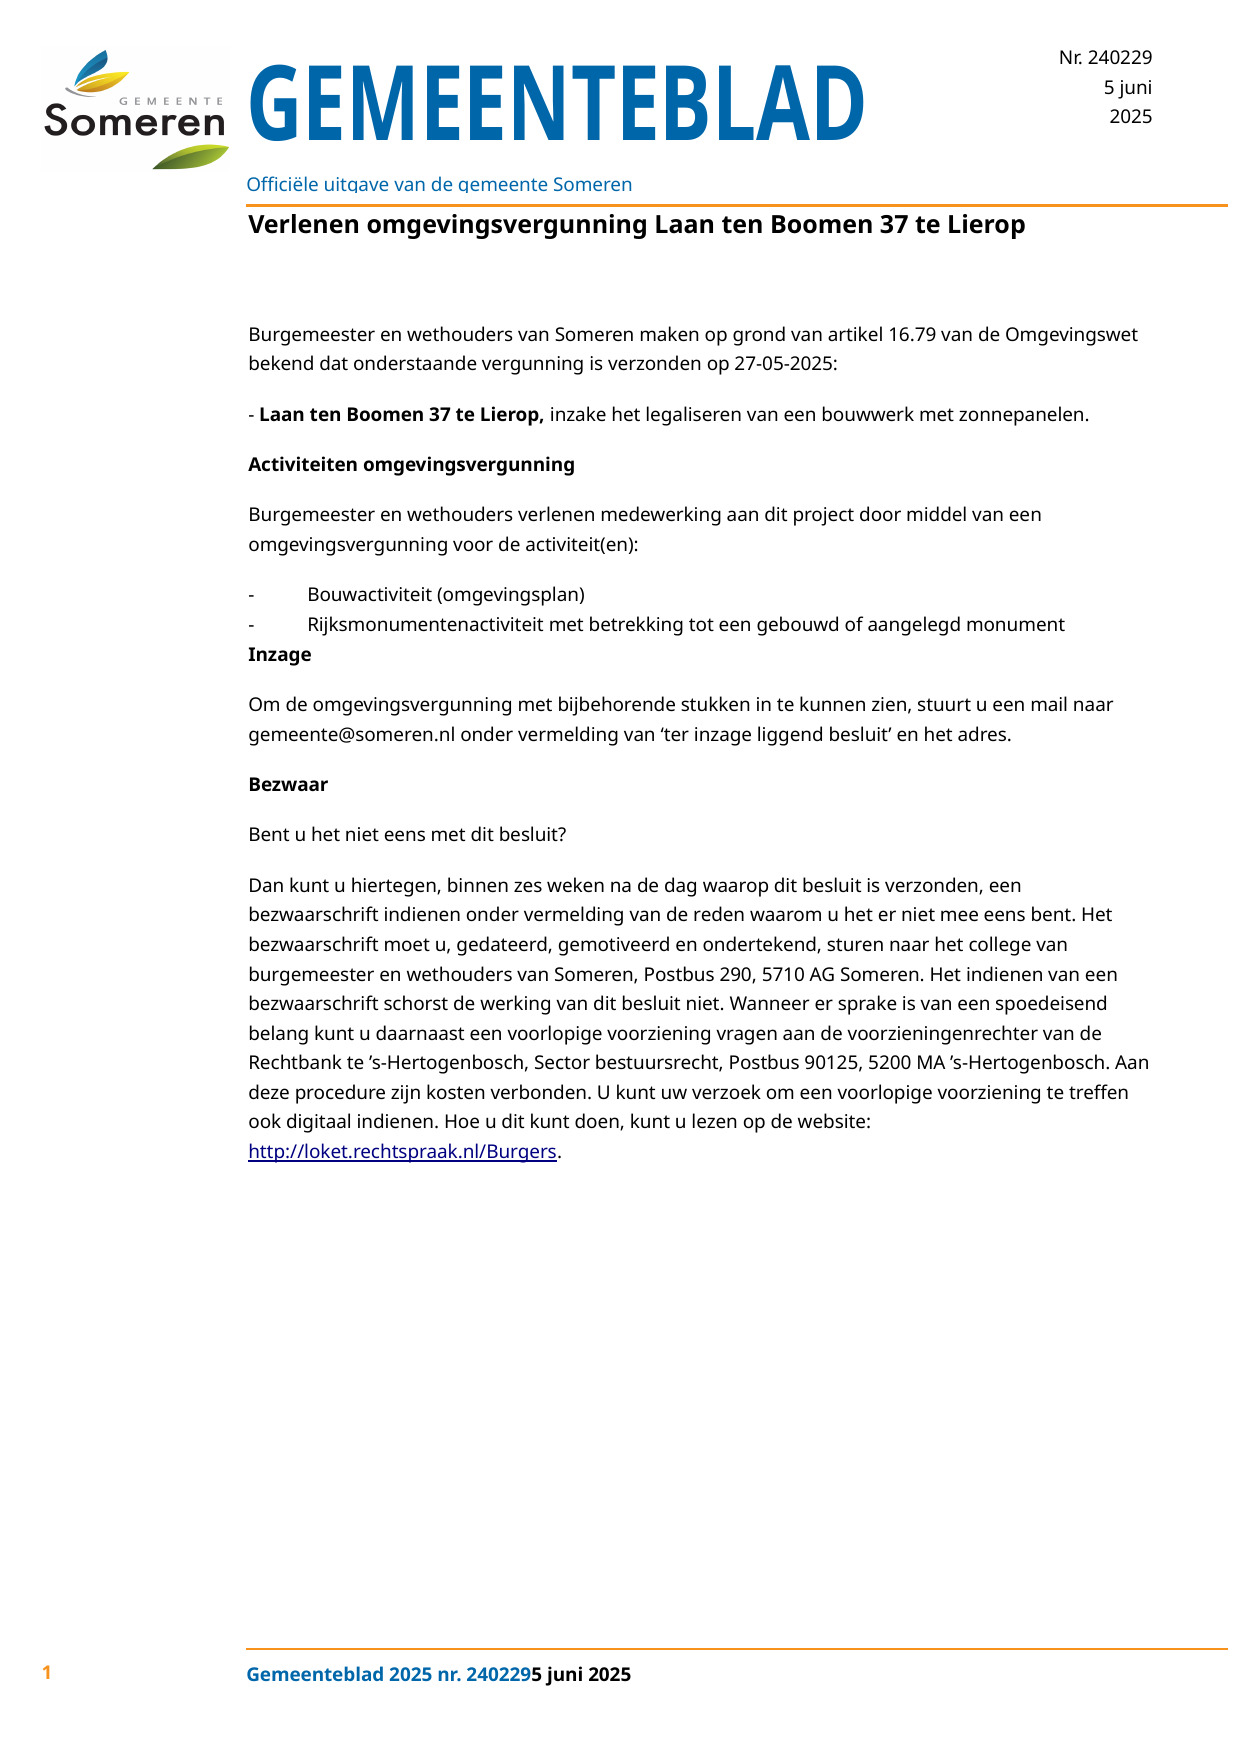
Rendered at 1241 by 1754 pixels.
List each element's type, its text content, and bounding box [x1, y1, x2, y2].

picture [41, 47, 231, 172]
text Verlenen omgevingsvergunning Laan ten Boomen 37 te Lierop [248, 207, 1152, 241]
text - Laan ten Boomen 37 te Lierop, inzake het legaliseren van een bouwwerk met zonnepanelen. [248, 401, 1152, 426]
text Activiteiten omgevingsvergunning [248, 451, 1152, 477]
list Rijksmonumentenactiviteit met betrekking tot een gebouwd of aangelegd monument [248, 611, 1152, 637]
text Burgemeester en wethouders van Someren maken op grond van artikel 16.79 van de Omgevingswet bekend dat onderstaande vergunning is verzonden op 27-05-2025: [248, 321, 1152, 376]
text Dan kunt u hiertegen, binnen zes weken na de dag waarop dit besluit is verzonden, een bezwaarschrift indienen onder vermelding van de reden waarom u het er niet mee eens bent. Het bezwaarschrift moet u, gedateerd, gemotiveerd en ondertekend, sturen naar het college van burgemeester en wethouders van Someren, Postbus 290, 5710 AG Someren. Het indienen van een bezwaarschrift schorst de werking van dit besluit niet. Wanneer er sprake is van een spoedeisend belang kunt u daarnaast een voorlopige voorziening vragen aan de voorzieningenrechter van de Rechtbank te ’s-Hertogenbosch, Sector bestuursrecht, Postbus 90125, 5200 MA ’s-Hertogenbosch. Aan deze procedure zijn kosten verbonden. U kunt uw verzoek om een voorlopige voorziening te treffen ook digitaal indienen. Hoe u dit kunt doen, kunt u lezen op de website: http://loket.rechtspraak.nl/Burgers. [248, 872, 1152, 1164]
text Bezwaar [248, 771, 1152, 797]
text Burgemeester en wethouders verlenen medewerking aan dit project door middel van een omgevingsvergunning voor de activiteit(en): [248, 502, 1152, 557]
text Inzage [248, 641, 1152, 666]
text Om de omgevingsvergunning met bijbehorende stukken in te kunnen zien, stuurt u een mail naar gemeente@someren.nl onder vermelding van ‘ter inzage liggend besluit’ en het adres. [248, 691, 1152, 746]
list Bouwactiviteit (omgevingsplan) [248, 582, 1152, 607]
text Bent u het niet eens met dit besluit? [248, 822, 1152, 847]
